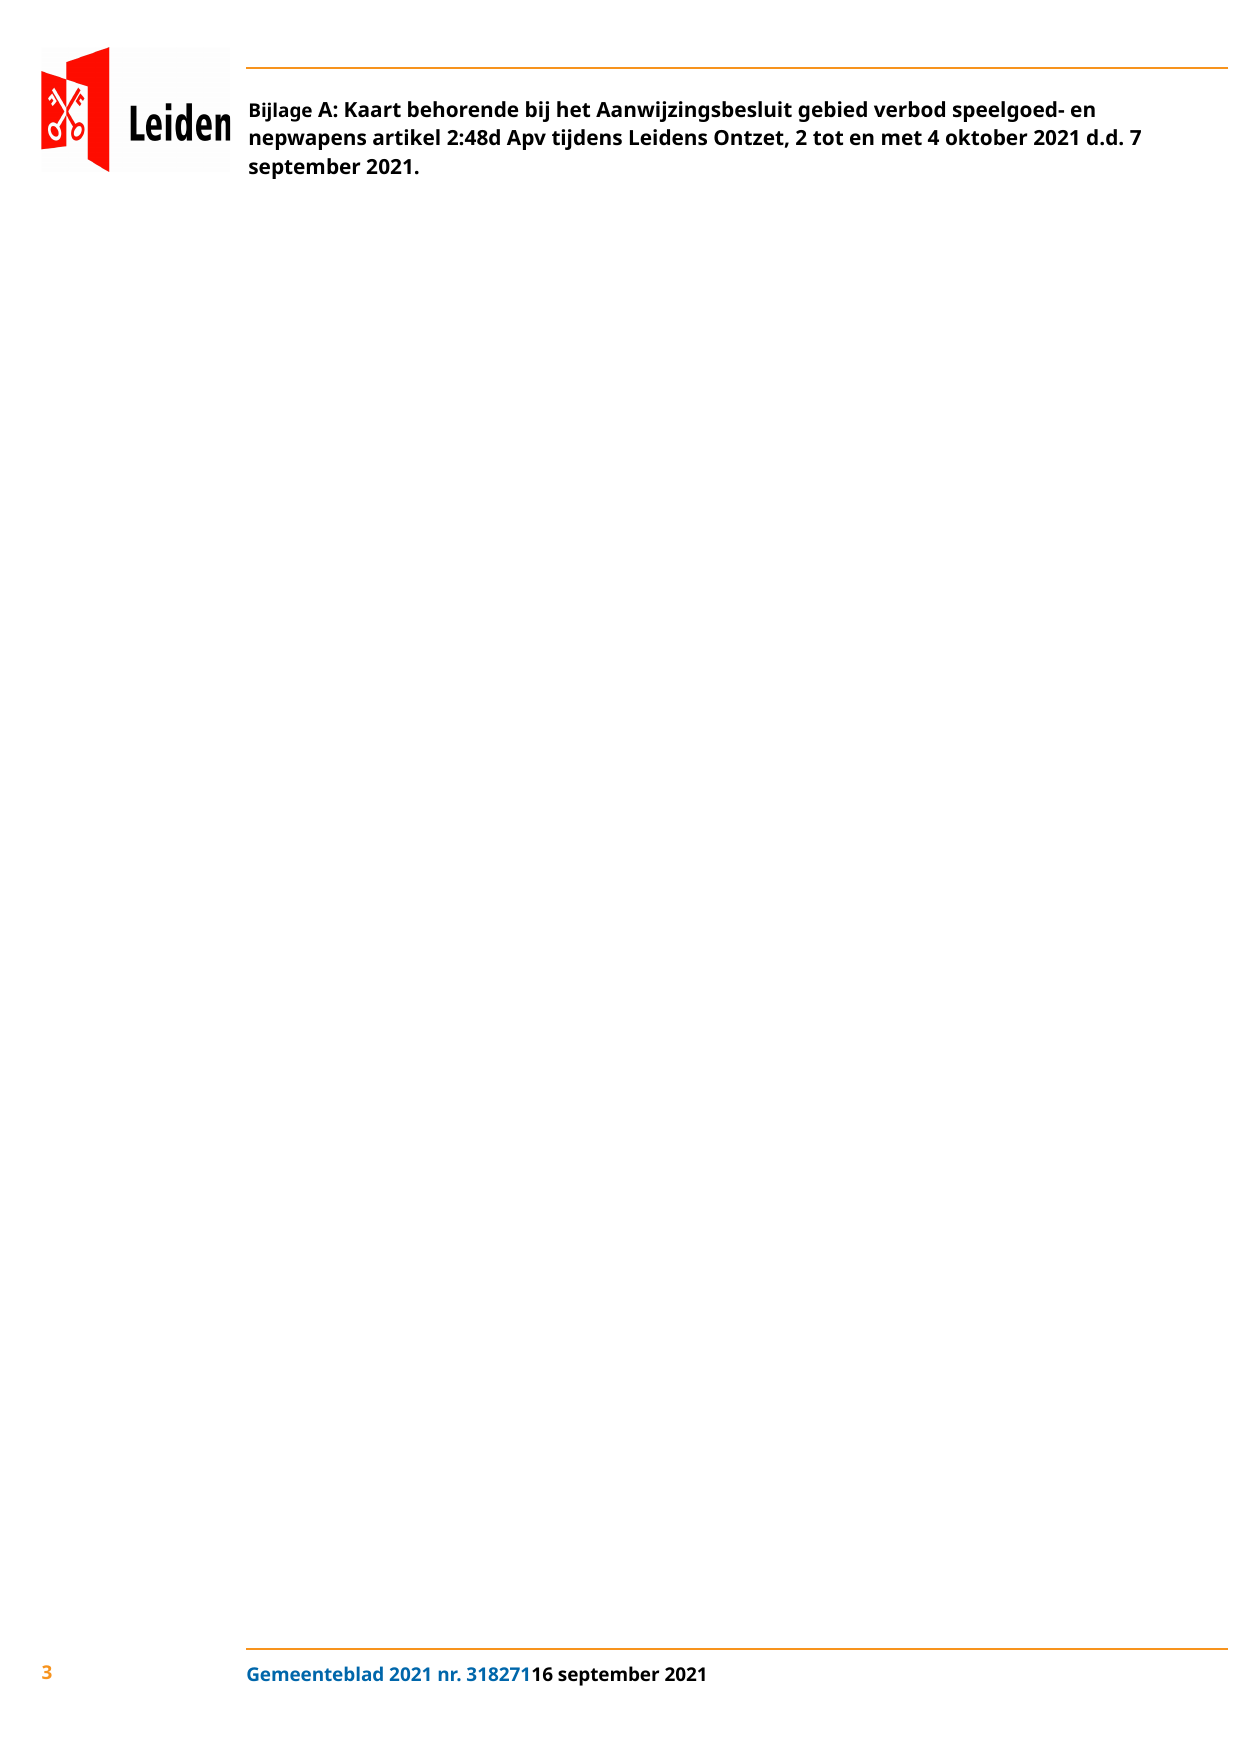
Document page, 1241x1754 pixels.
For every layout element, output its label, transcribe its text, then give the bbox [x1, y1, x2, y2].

text Bijlage A: Kaart behorende bij het Aanwijzingsbesluit gebied verbod speelgoed- en nepwapens artikel 2:48d Apv tijdens Leidens Ontzet, 2 tot en met 4 oktober 2021 d.d. 7 september 2021. [248, 95, 1152, 180]
picture [41, 47, 231, 172]
